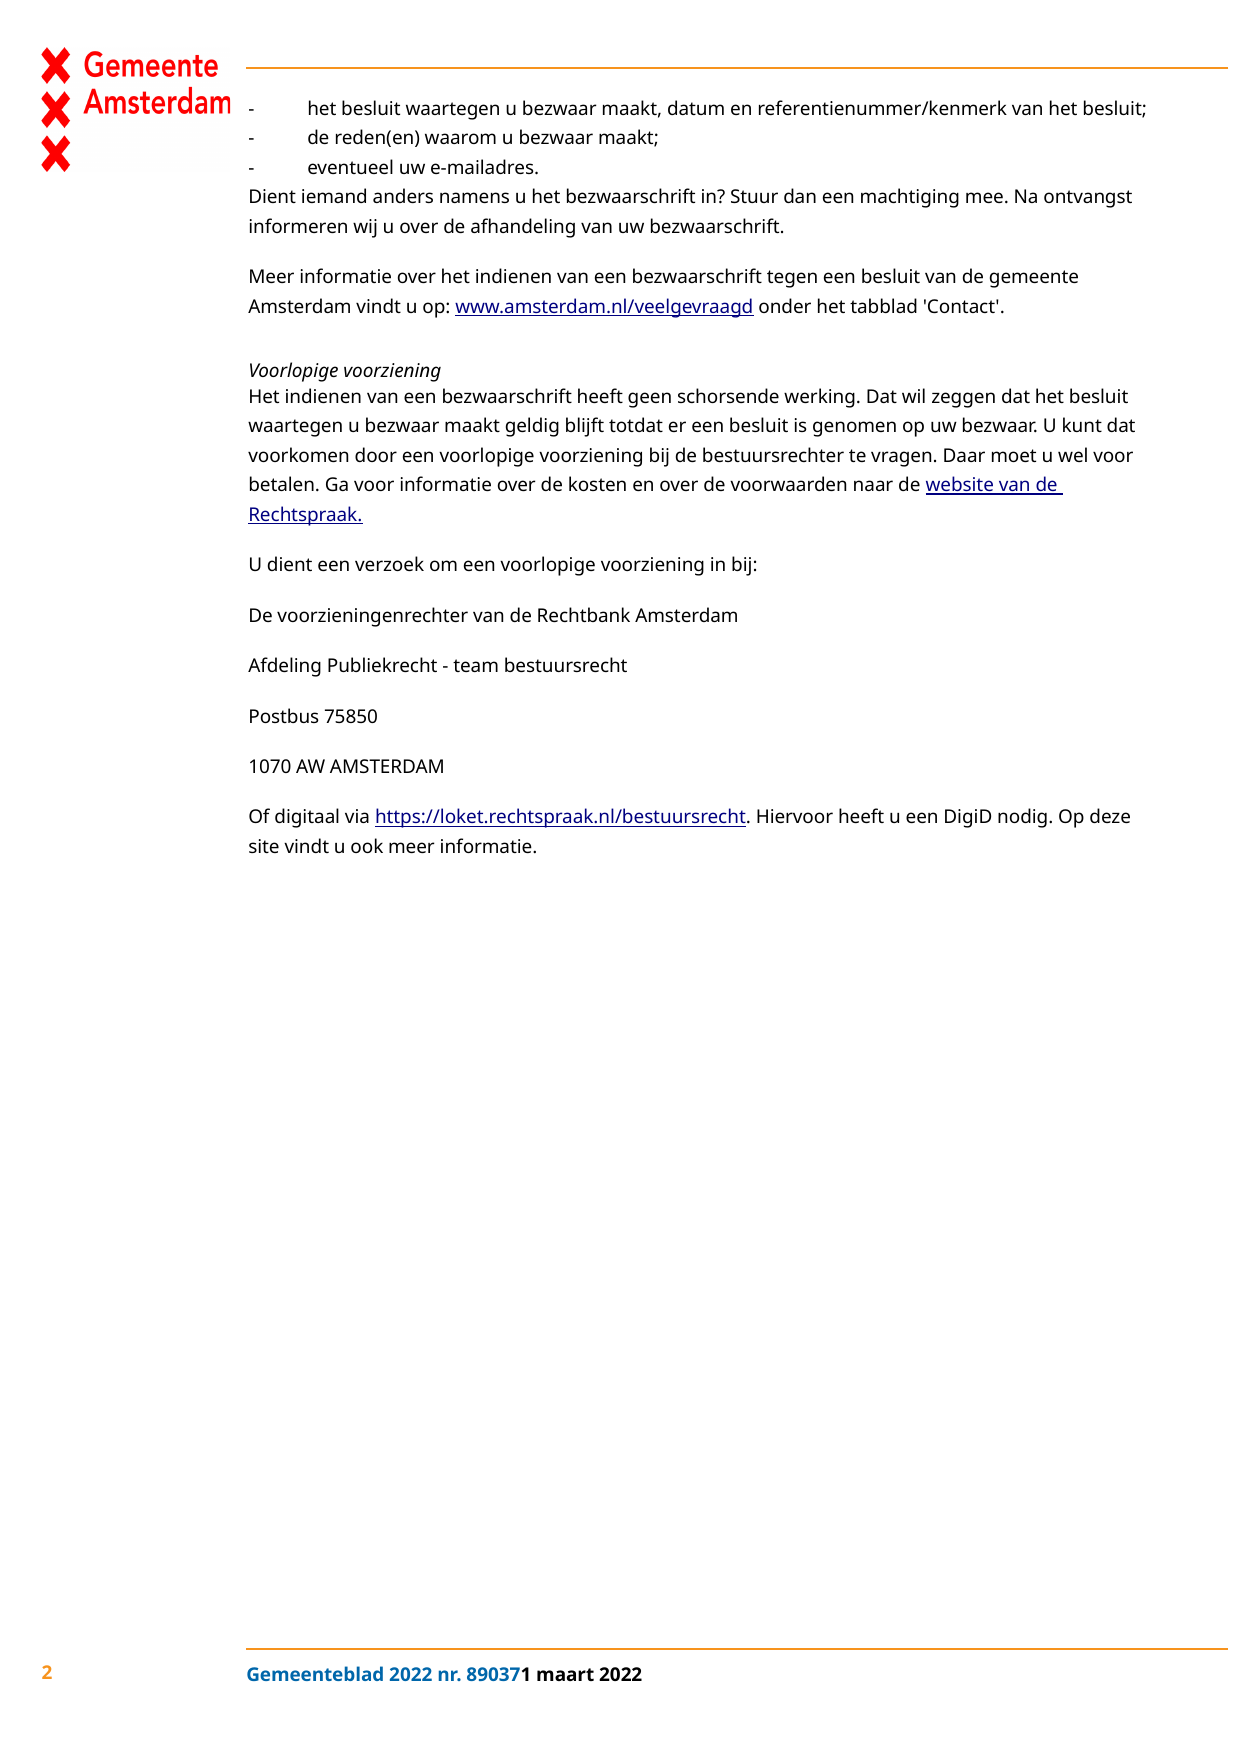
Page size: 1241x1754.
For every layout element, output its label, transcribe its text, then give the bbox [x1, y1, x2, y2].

text 1070 AW AMSTERDAM [248, 753, 1152, 779]
text U dient een verzoek om een voorlopige voorziening in bij: [248, 552, 1152, 577]
text Dient iemand anders namens u het bezwaarschrift in? Stuur dan een machtiging mee. Na ontvangst informeren wij u over de afhandeling van uw bezwaarschrift. [248, 183, 1152, 239]
list eventueel uw e-mailadres. [248, 154, 1152, 180]
text Postbus 75850 [248, 703, 1152, 728]
picture [41, 47, 231, 172]
text Afdeling Publiekrecht - team bestuursrecht [248, 652, 1152, 678]
text Het indienen van een bezwaarschrift heeft geen schorsende werking. Dat wil zeggen dat het besluit waartegen u bezwaar maakt geldig blijft totdat er een besluit is genomen op uw bezwaar. U kunt dat voorkomen door een voorlopige voorziening bij de bestuursrechter te vragen. Daar moet u wel voor betalen. Ga voor informatie over de kosten en over de voorwaarden naar de website van de Rechtspraak. [248, 383, 1152, 527]
text Of digitaal via https://loket.rechtspraak.nl/bestuursrecht. Hiervoor heeft u een DigiD nodig. Op deze site vindt u ook meer informatie. [248, 804, 1152, 859]
text Meer informatie over het indienen van een bezwaarschrift tegen een besluit van de gemeente Amsterdam vindt u op: www.amsterdam.nl/veelgevraagd onder het tabblad 'Contact'. [248, 263, 1152, 319]
text De voorzieningenrechter van de Rechtbank Amsterdam [248, 602, 1152, 628]
list het besluit waartegen u bezwaar maakt, datum en referentienummer/kenmerk van het besluit; [248, 95, 1152, 121]
list de reden(en) waarom u bezwaar maakt; [248, 124, 1152, 150]
text Voorlopige voorziening [248, 357, 1152, 383]
